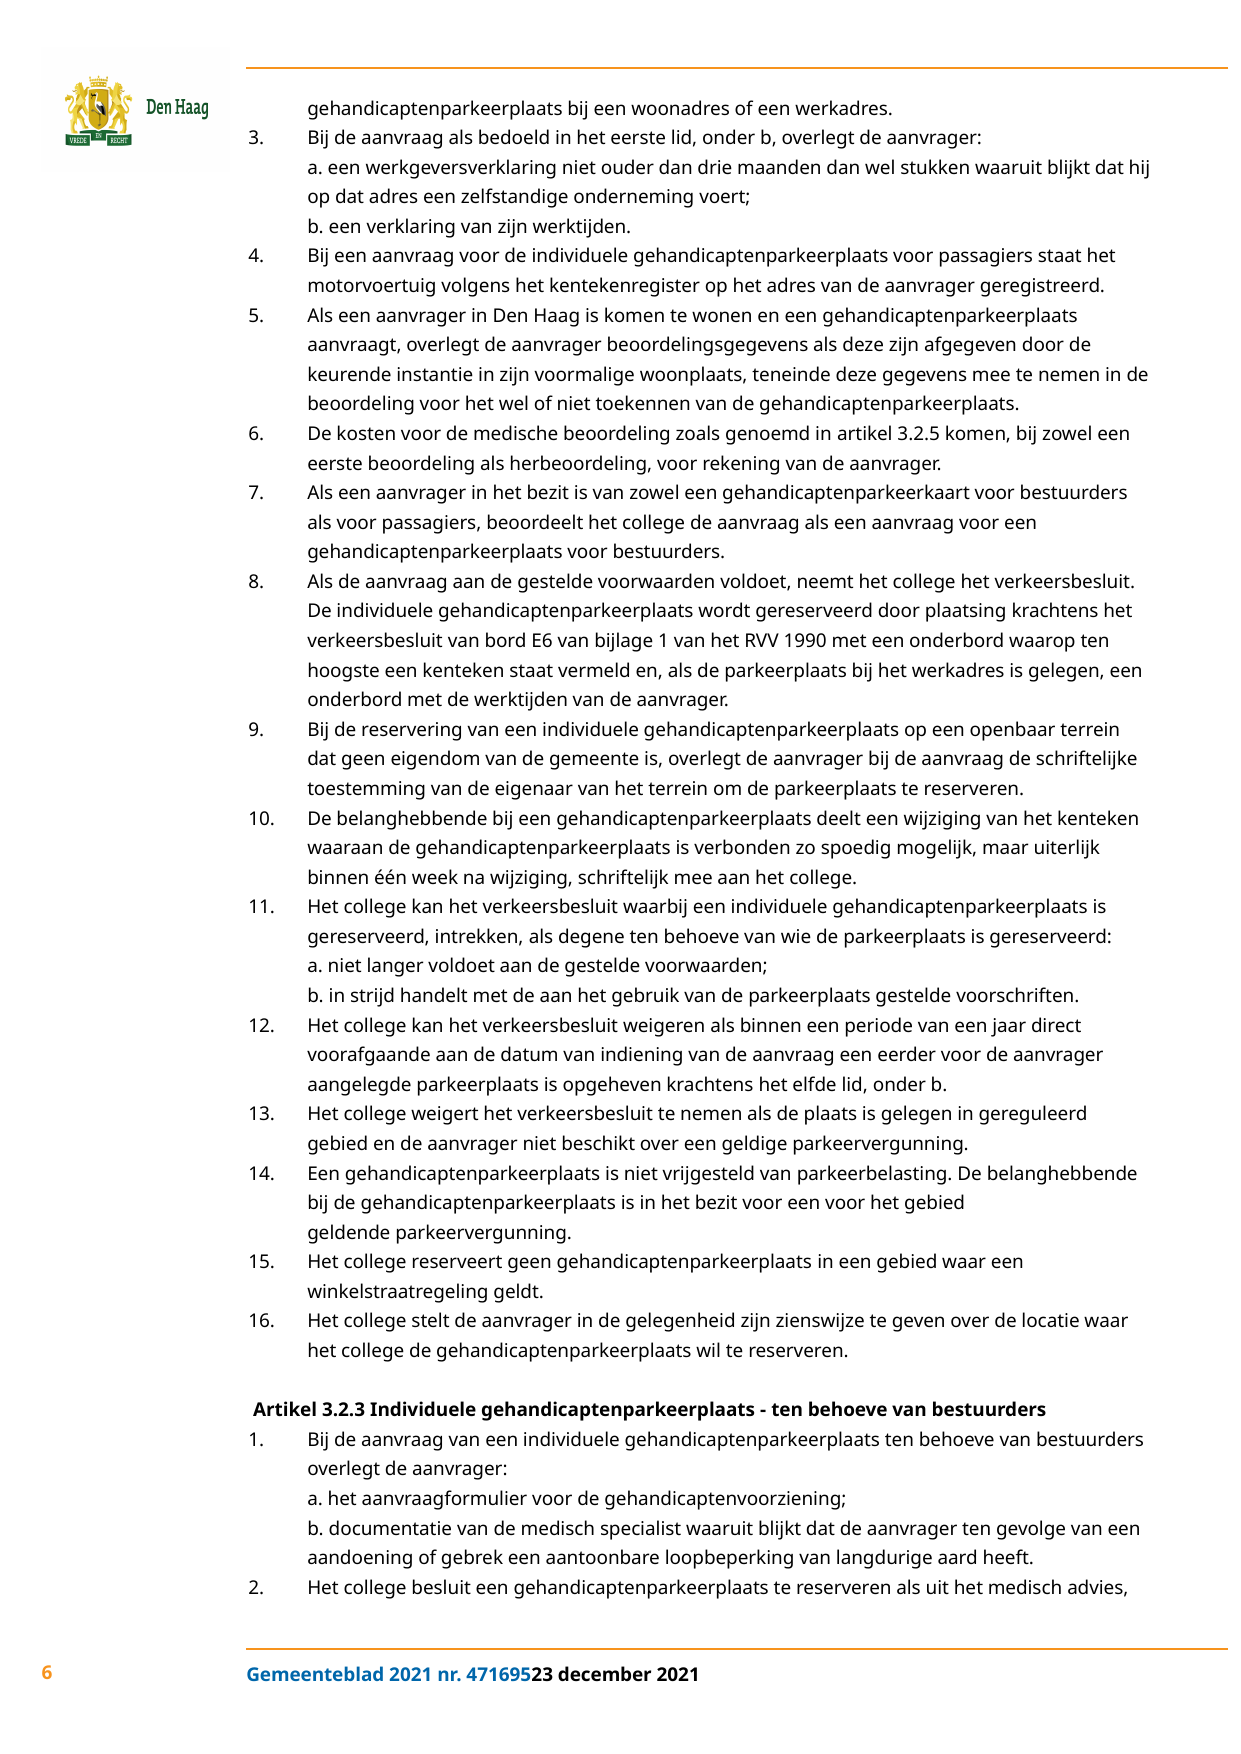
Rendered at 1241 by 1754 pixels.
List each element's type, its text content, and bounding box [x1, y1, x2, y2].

list a. het aanvraagformulier voor de gehandicaptenvoorziening; [248, 1485, 1152, 1511]
list Als een aanvrager in Den Haag is komen te wonen en een gehandicaptenparkeerplaats aanvraagt, overlegt de aanvrager beoordelingsgegevens als deze zijn afgegeven door de keurende instantie in zijn voormalige woonplaats, teneinde deze gegevens mee te nemen in de beoordeling voor het wel of niet toekennen van de gehandicaptenparkeerplaats. [248, 302, 1152, 416]
list a. niet langer voldoet aan de gestelde voorwaarden; [248, 953, 1152, 978]
list Het college stelt de aanvrager in de gelegenheid zijn zienswijze te geven over de locatie waar het college de gehandicaptenparkeerplaats wil te reserveren. [248, 1308, 1152, 1363]
list Bij de aanvraag van een individuele gehandicaptenparkeerplaats ten behoeve van bestuurders overlegt de aanvrager: [248, 1426, 1152, 1481]
list Het college reserveert geen gehandicaptenparkeerplaats in een gebied waar een winkelstraatregeling geldt. [248, 1248, 1152, 1304]
list Als de aanvraag aan de gestelde voorwaarden voldoet, neemt het college het verkeersbesluit. De individuele gehandicaptenparkeerplaats wordt gereserveerd door plaatsing krachtens het verkeersbesluit van bord E6 van bijlage 1 van het RVV 1990 met een onderbord waarop ten hoogste een kenteken staat vermeld en, als de parkeerplaats bij het werkadres is gelegen, een onderbord met de werktijden van de aanvrager. [248, 568, 1152, 712]
list Het college kan het verkeersbesluit weigeren als binnen een periode van een jaar direct voorafgaande aan de datum van indiening van de aanvraag een eerder voor de aanvrager aangelegde parkeerplaats is opgeheven krachtens het elfde lid, onder b. [248, 1012, 1152, 1097]
list b. in strijd handelt met de aan het gebruik van de parkeerplaats gestelde voorschriften. [248, 982, 1152, 1008]
list Het college besluit een gehandicaptenparkeerplaats te reserveren als uit het medisch advies, [248, 1574, 1152, 1600]
list b. een verklaring van zijn werktijden. [248, 213, 1152, 239]
list gehandicaptenparkeerplaats bij een woonadres of een werkadres. [248, 95, 1152, 121]
list Bij de aanvraag als bedoeld in het eerste lid, onder b, overlegt de aanvrager: [248, 124, 1152, 150]
list De belanghebbende bij een gehandicaptenparkeerplaats deelt een wijziging van het kenteken waaraan de gehandicaptenparkeerplaats is verbonden zo spoedig mogelijk, maar uiterlijk binnen één week na wijziging, schriftelijk mee aan het college. [248, 805, 1152, 890]
list b. documentatie van de medisch specialist waaruit blijkt dat de aanvrager ten gevolge van een aandoening of gebrek een aantoonbare loopbeperking van langdurige aard heeft. [248, 1515, 1152, 1570]
list Als een aanvrager in het bezit is van zowel een gehandicaptenparkeerkaart voor bestuurders als voor passagiers, beoordeelt het college de aanvraag als een aanvraag voor een gehandicaptenparkeerplaats voor bestuurders. [248, 479, 1152, 564]
text Artikel 3.2.3 Individuele gehandicaptenparkeerplaats - ten behoeve van bestuurders [248, 1396, 1152, 1422]
list Het college weigert het verkeersbesluit te nemen als de plaats is gelegen in gereguleerd gebied en de aanvrager niet beschikt over een geldige parkeervergunning. [248, 1101, 1152, 1156]
list De kosten voor de medische beoordeling zoals genoemd in artikel 3.2.5 komen, bij zowel een eerste beoordeling als herbeoordeling, voor rekening van de aanvrager. [248, 420, 1152, 476]
list a. een werkgeversverklaring niet ouder dan drie maanden dan wel stukken waaruit blijkt dat hij op dat adres een zelfstandige onderneming voert; [248, 154, 1152, 209]
list Het college kan het verkeersbesluit waarbij een individuele gehandicaptenparkeerplaats is gereserveerd, intrekken, als degene ten behoeve van wie de parkeerplaats is gereserveerd: [248, 893, 1152, 949]
list Bij een aanvraag voor de individuele gehandicaptenparkeerplaats voor passagiers staat het motorvoertuig volgens het kentekenregister op het adres van de aanvrager geregistreerd. [248, 243, 1152, 298]
list Een gehandicaptenparkeerplaats is niet vrijgesteld van parkeerbelasting. De belanghebbende bij de gehandicaptenparkeerplaats is in het bezit voor een voor het gebied geldende parkeervergunning. [248, 1160, 1152, 1245]
list Bij de reservering van een individuele gehandicaptenparkeerplaats op een openbaar terrein dat geen eigendom van de gemeente is, overlegt de aanvrager bij de aanvraag de schriftelijke toestemming van de eigenaar van het terrein om de parkeerplaats te reserveren. [248, 716, 1152, 801]
picture [41, 47, 231, 172]
